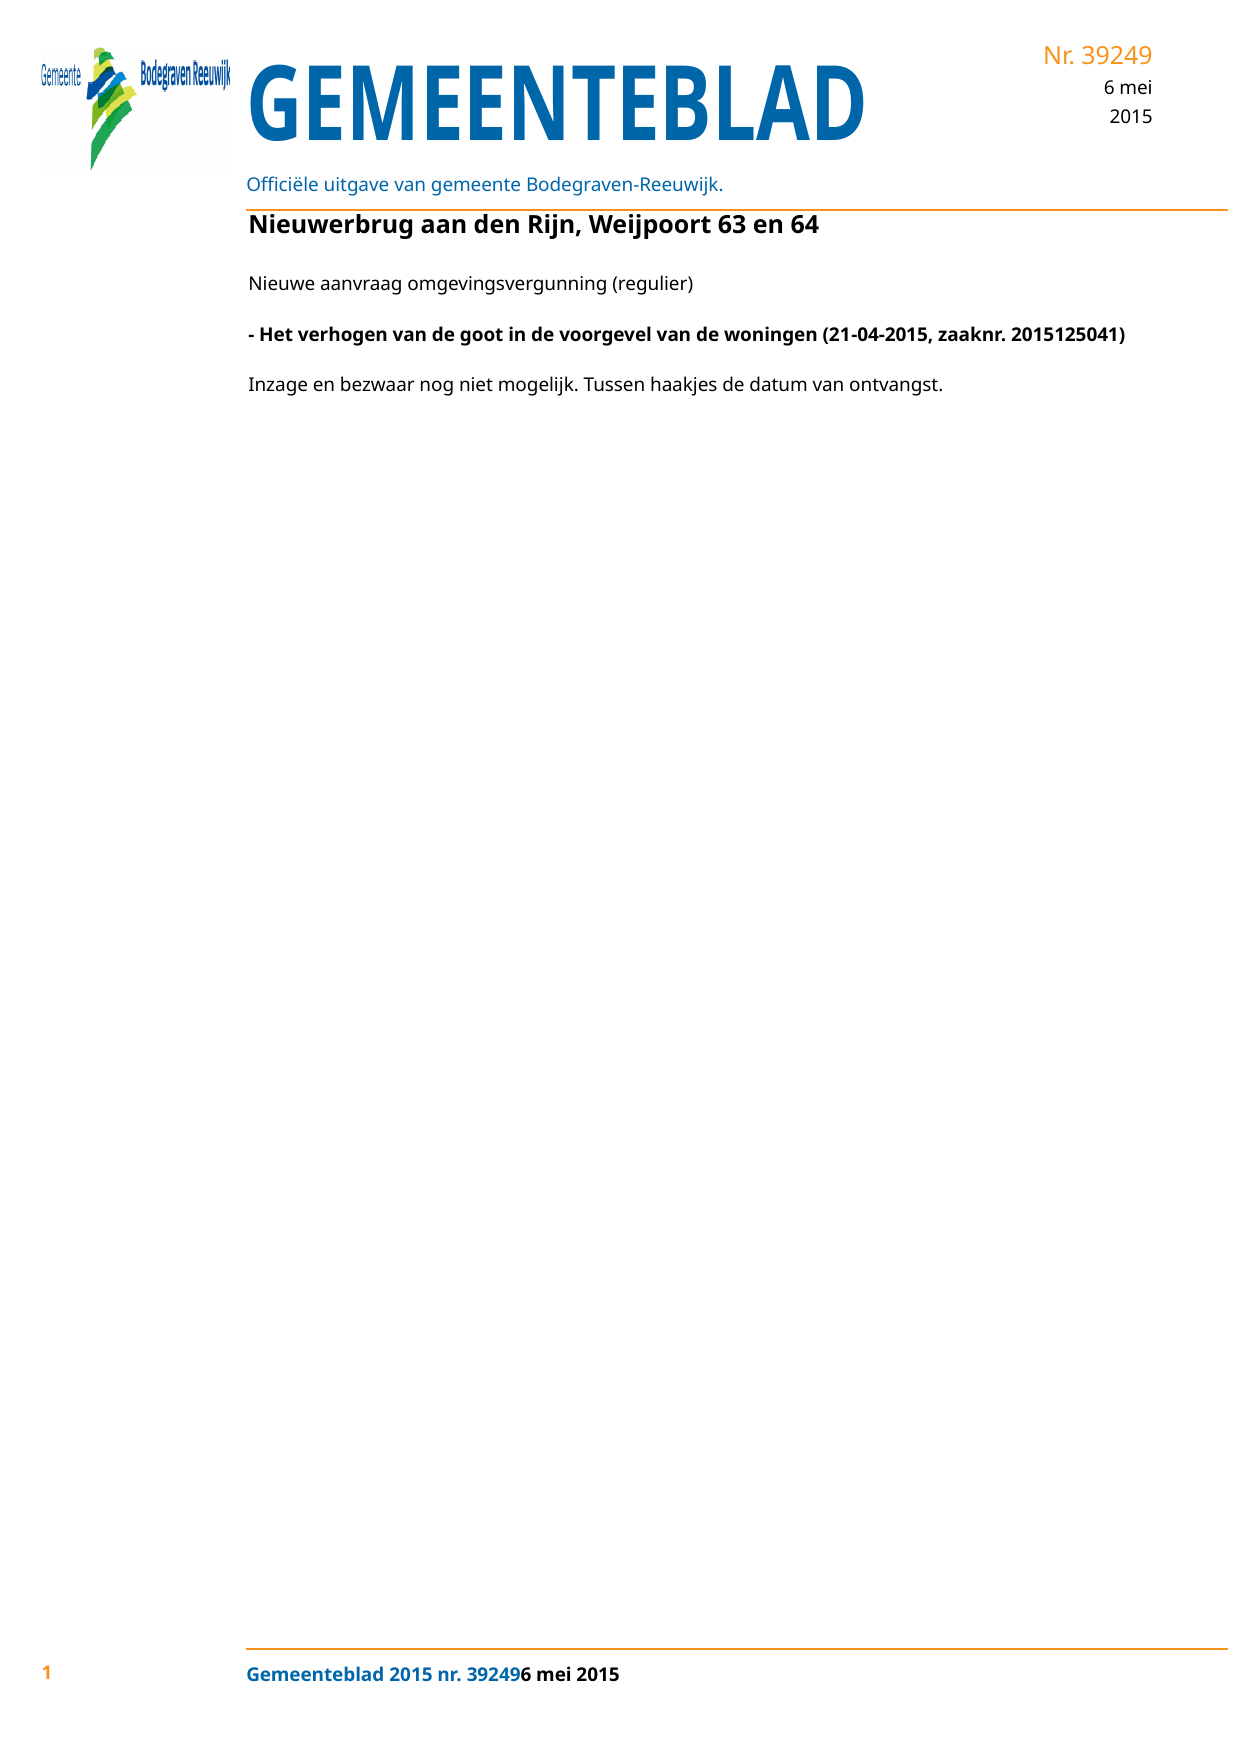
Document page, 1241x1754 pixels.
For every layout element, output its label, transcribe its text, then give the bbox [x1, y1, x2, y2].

text Nieuwe aanvraag omgevingsvergunning (regulier) [248, 270, 1152, 296]
text - Het verhogen van de goot in de voorgevel van de woningen (21‑04‑2015, zaaknr. 2015125041) [248, 321, 1152, 346]
text Nieuwerbrug aan den Rijn, Weijpoort 63 en 64 [248, 211, 1152, 241]
picture [41, 47, 231, 172]
text Inzage en bezwaar nog niet mogelijk. Tussen haakjes de datum van ontvangst. [248, 371, 1152, 397]
